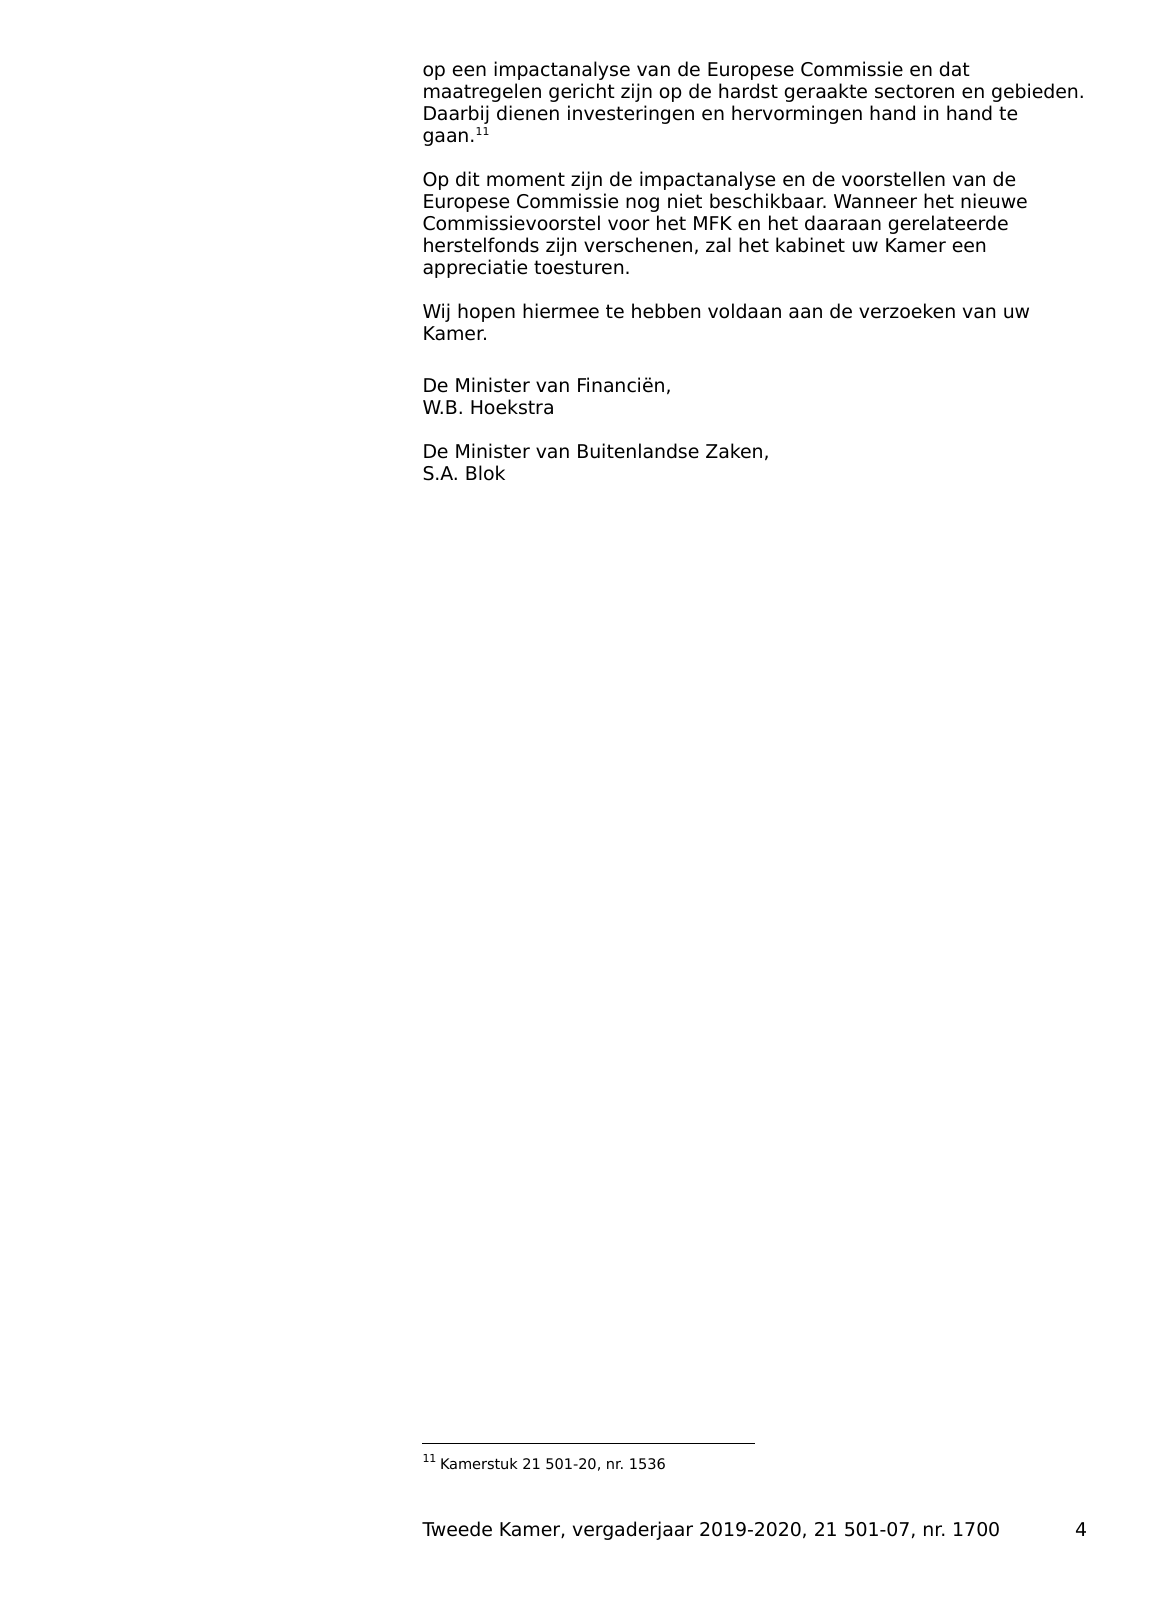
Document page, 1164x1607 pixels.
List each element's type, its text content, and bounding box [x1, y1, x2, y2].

text Wij hopen hiermee te hebben voldaan aan de verzoeken van uw Kamer. [422, 301, 1087, 345]
text op een impactanalyse van de Europese Commissie en dat maatregelen gericht zijn op de hardst geraakte sectoren en gebieden. Daarbij dienen investeringen en hervormingen hand in hand te gaan. [422, 59, 1087, 147]
text Op dit moment zijn de impactanalyse en de voorstellen van de Europese Commissie nog niet beschikbaar. Wanneer het nieuwe Commissievoorstel voor het MFK en het daaraan gerelateerde herstelfonds zijn verschenen, zal het kabinet uw Kamer een appreciatie toesturen. [422, 169, 1087, 279]
text De Minister van Buitenlandse Zaken, S.A. Blok [422, 441, 1087, 485]
text Kamerstuk 21 501-20, nr. 1536 [422, 1452, 1087, 1474]
text De Minister van Financiën, W.B. Hoekstra [422, 375, 1087, 419]
